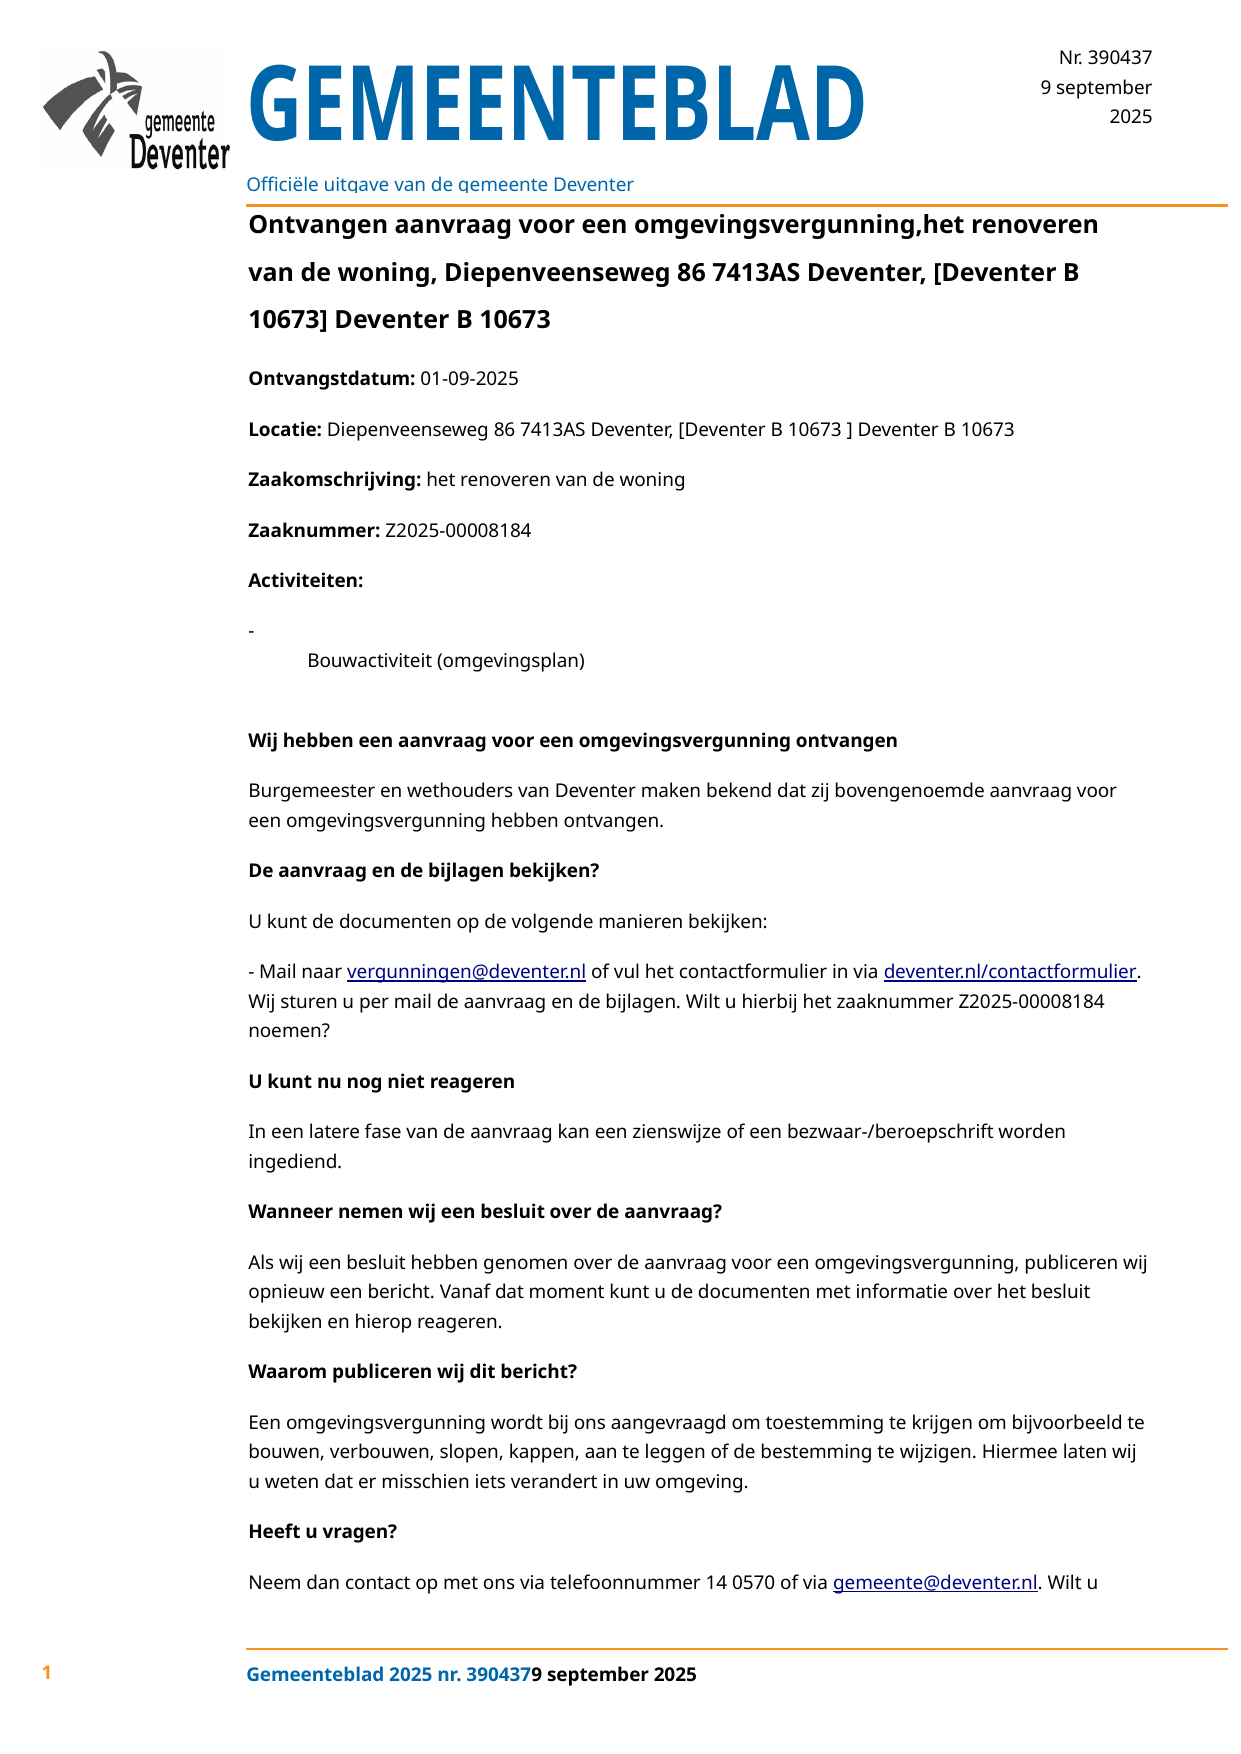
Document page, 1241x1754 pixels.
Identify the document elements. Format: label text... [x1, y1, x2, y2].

text Ontvangen aanvraag voor een omgevingsvergunning,het renoveren van de woning, Diepenveenseweg 86 7413AS Deventer, [Deventer B 10673] Deventer B 10673 [248, 207, 1152, 336]
text Een omgevingsvergunning wordt bij ons aangevraagd om toestemming te krijgen om bijvoorbeeld te bouwen, verbouwen, slopen, kappen, aan te leggen of de bestemming te wijzigen. Hiermee laten wij u weten dat er misschien iets verandert in uw omgeving. [248, 1409, 1152, 1494]
text Waarom publiceren wij dit bericht? [248, 1358, 1152, 1384]
text Burgemeester en wethouders van Deventer maken bekend dat zij bovengenoemde aanvraag voor een omgevingsvergunning hebben ontvangen. [248, 778, 1152, 833]
text Heeft u vragen? [248, 1518, 1152, 1544]
list Bouwactiviteit (omgevingsplan) [248, 647, 1152, 673]
picture [41, 47, 231, 172]
text Neem dan contact op met ons via telefoonnummer 14 0570 of via gemeente@deventer.nl. Wilt u [248, 1569, 1152, 1594]
text Activiteiten: [248, 567, 1152, 593]
text De aanvraag en de bijlagen bekijken? [248, 858, 1152, 883]
text U kunt nu nog niet reageren [248, 1068, 1152, 1094]
text Ontvangstdatum: 01-09-2025 [248, 366, 1152, 391]
text Zaaknummer: Z2025-00008184 [248, 517, 1152, 542]
text In een latere fase van de aanvraag kan een zienswijze of een bezwaar-/beroepschrift worden ingediend. [248, 1118, 1152, 1174]
text U kunt de documenten op de volgende manieren bekijken: [248, 908, 1152, 934]
text Locatie: Diepenveenseweg 86 7413AS Deventer, [Deventer B 10673 ] Deventer B 10673 [248, 416, 1152, 442]
text Als wij een besluit hebben genomen over de aanvraag voor een omgevingsvergunning, publiceren wij opnieuw een bericht. Vanaf dat moment kunt u de documenten met informatie over het besluit bekijken en hierop reageren. [248, 1249, 1152, 1334]
text Wij hebben een aanvraag voor een omgevingsvergunning ontvangen [248, 727, 1152, 753]
text Wanneer nemen wij een besluit over de aanvraag? [248, 1198, 1152, 1224]
text - Mail naar vergunningen@deventer.nl of vul het contactformulier in via deventer.nl/contactformulier. Wij sturen u per mail de aanvraag en de bijlagen. Wilt u hierbij het zaaknummer Z2025-00008184 noemen? [248, 958, 1152, 1043]
text Zaakomschrijving: het renoveren van de woning [248, 466, 1152, 492]
